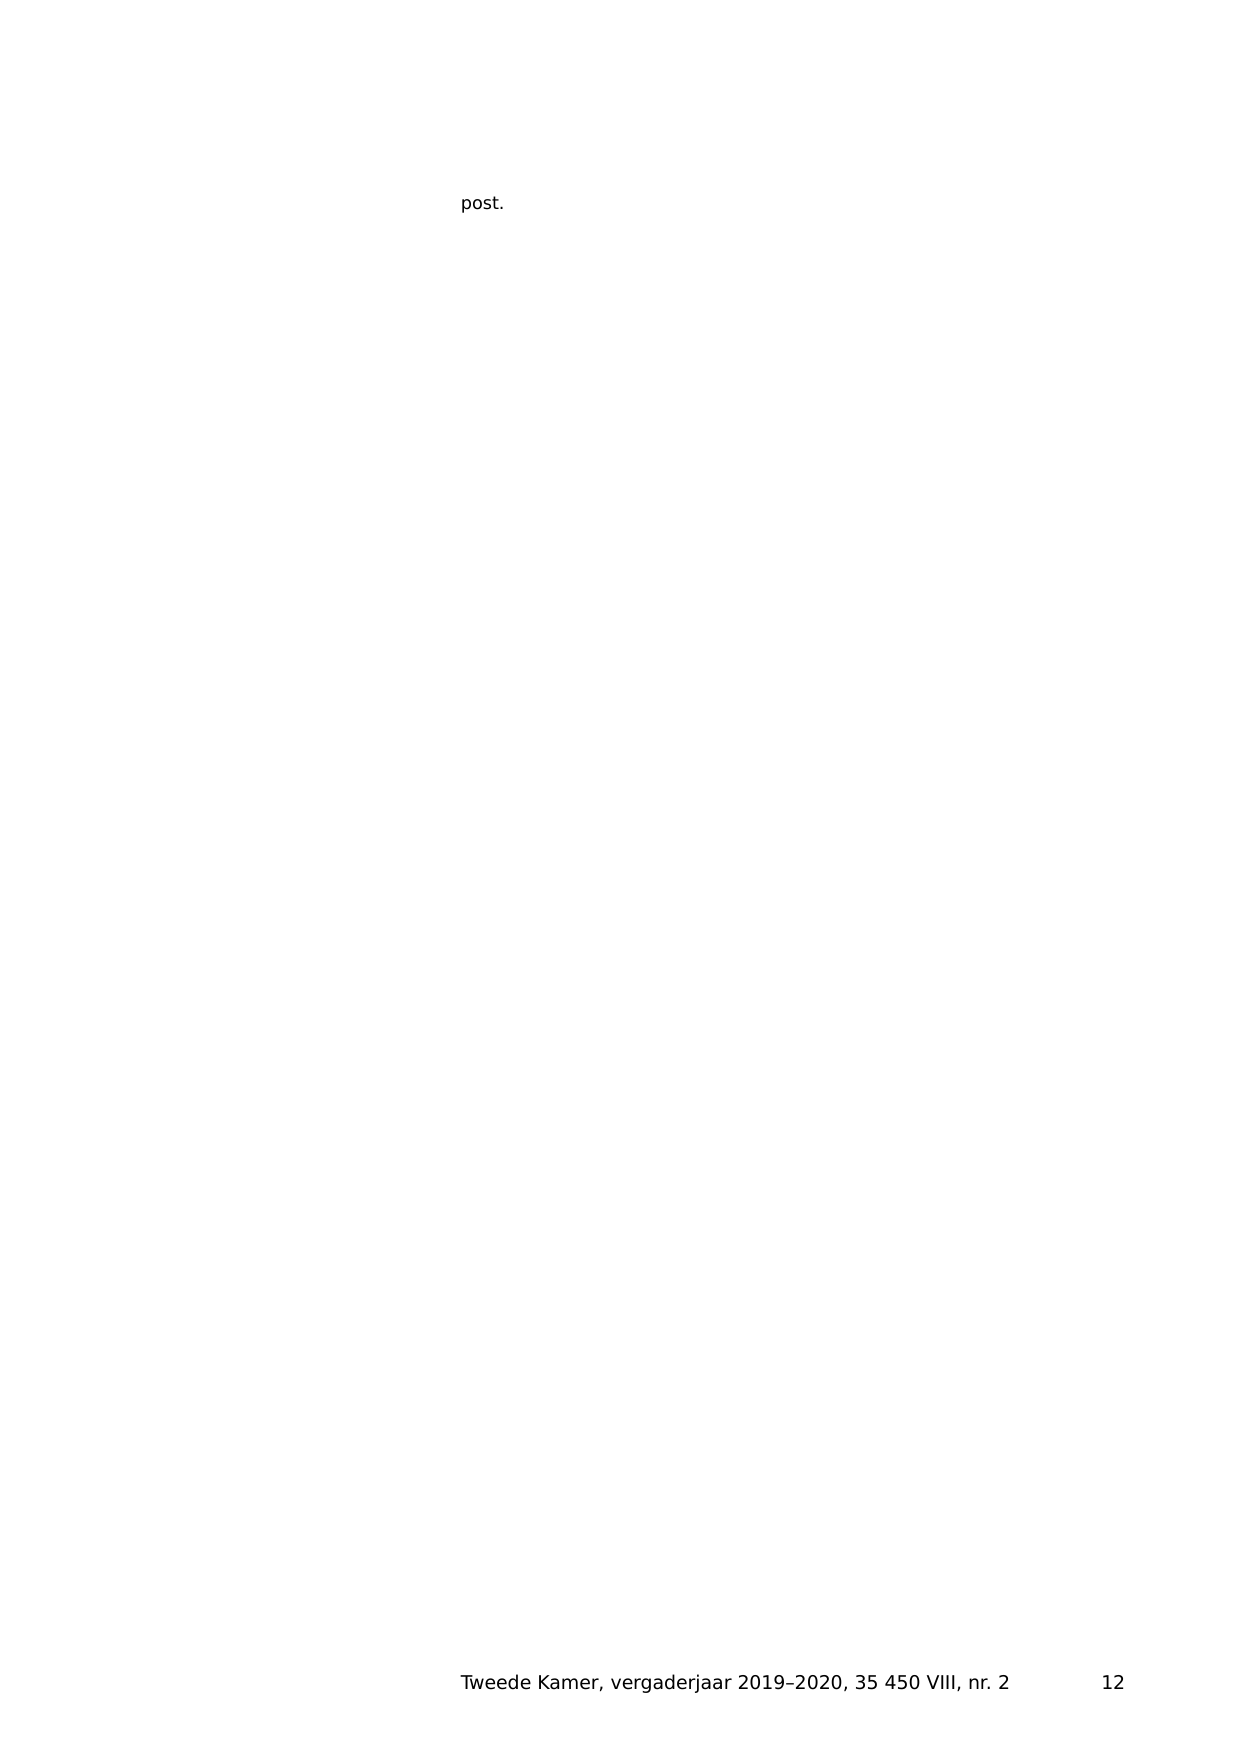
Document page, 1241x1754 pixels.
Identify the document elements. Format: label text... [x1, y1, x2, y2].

text post. [461, 191, 1125, 214]
